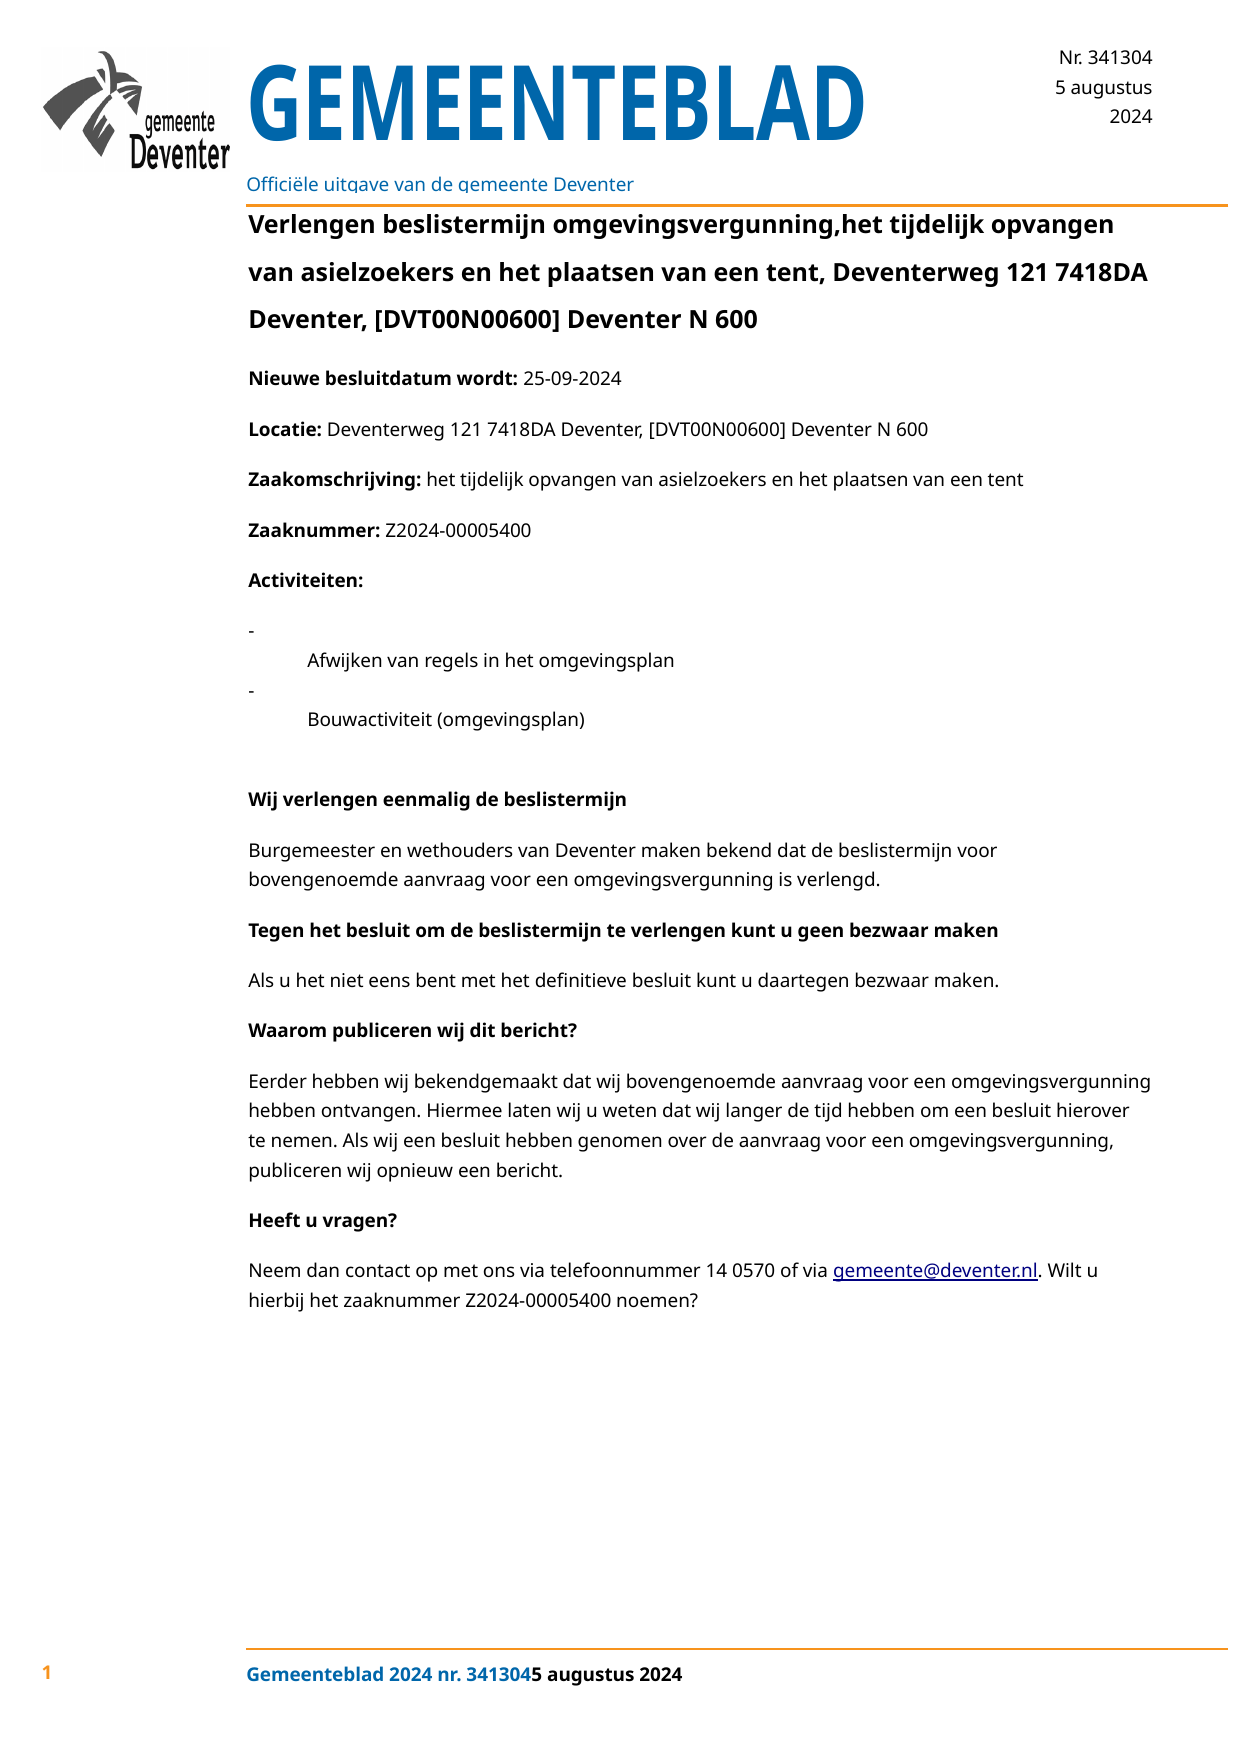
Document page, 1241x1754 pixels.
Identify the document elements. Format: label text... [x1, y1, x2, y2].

text Als u het niet eens bent met het definitieve besluit kunt u daartegen bezwaar maken. [248, 967, 1152, 993]
text Tegen het besluit om de beslistermijn te verlengen kunt u geen bezwaar maken [248, 917, 1152, 942]
text Zaakomschrijving: het tijdelijk opvangen van asielzoekers en het plaatsen van een tent [248, 466, 1152, 492]
text Verlengen beslistermijn omgevingsvergunning,het tijdelijk opvangen van asielzoekers en het plaatsen van een tent, Deventerweg 121 7418DA Deventer, [DVT00N00600] Deventer N 600 [248, 207, 1152, 336]
text Waarom publiceren wij dit bericht? [248, 1018, 1152, 1043]
text Eerder hebben wij bekendgemaakt dat wij bovengenoemde aanvraag voor een omgevingsvergunning hebben ontvangen. Hiermee laten wij u weten dat wij langer de tijd hebben om een besluit hierover te nemen. Als wij een besluit hebben genomen over de aanvraag voor een omgevingsvergunning, publiceren wij opnieuw een bericht. [248, 1068, 1152, 1182]
text Neem dan contact op met ons via telefoonnummer 14 0570 of via gemeente@deventer.nl. Wilt u hierbij het zaaknummer Z2024-00005400 noemen? [248, 1258, 1152, 1313]
text Locatie: Deventerweg 121 7418DA Deventer, [DVT00N00600] Deventer N 600 [248, 416, 1152, 442]
text Nieuwe besluitdatum wordt: 25-09-2024 [248, 366, 1152, 391]
text Heeft u vragen? [248, 1207, 1152, 1233]
list Bouwactiviteit (omgevingsplan) [248, 706, 1152, 732]
picture [41, 47, 231, 172]
text Wij verlengen eenmalig de beslistermijn [248, 786, 1152, 812]
text Burgemeester en wethouders van Deventer maken bekend dat de beslistermijn voor bovengenoemde aanvraag voor een omgevingsvergunning is verlengd. [248, 837, 1152, 892]
text Activiteiten: [248, 567, 1152, 593]
text Zaaknummer: Z2024-00005400 [248, 517, 1152, 542]
list Afwijken van regels in het omgevingsplan [248, 647, 1152, 673]
